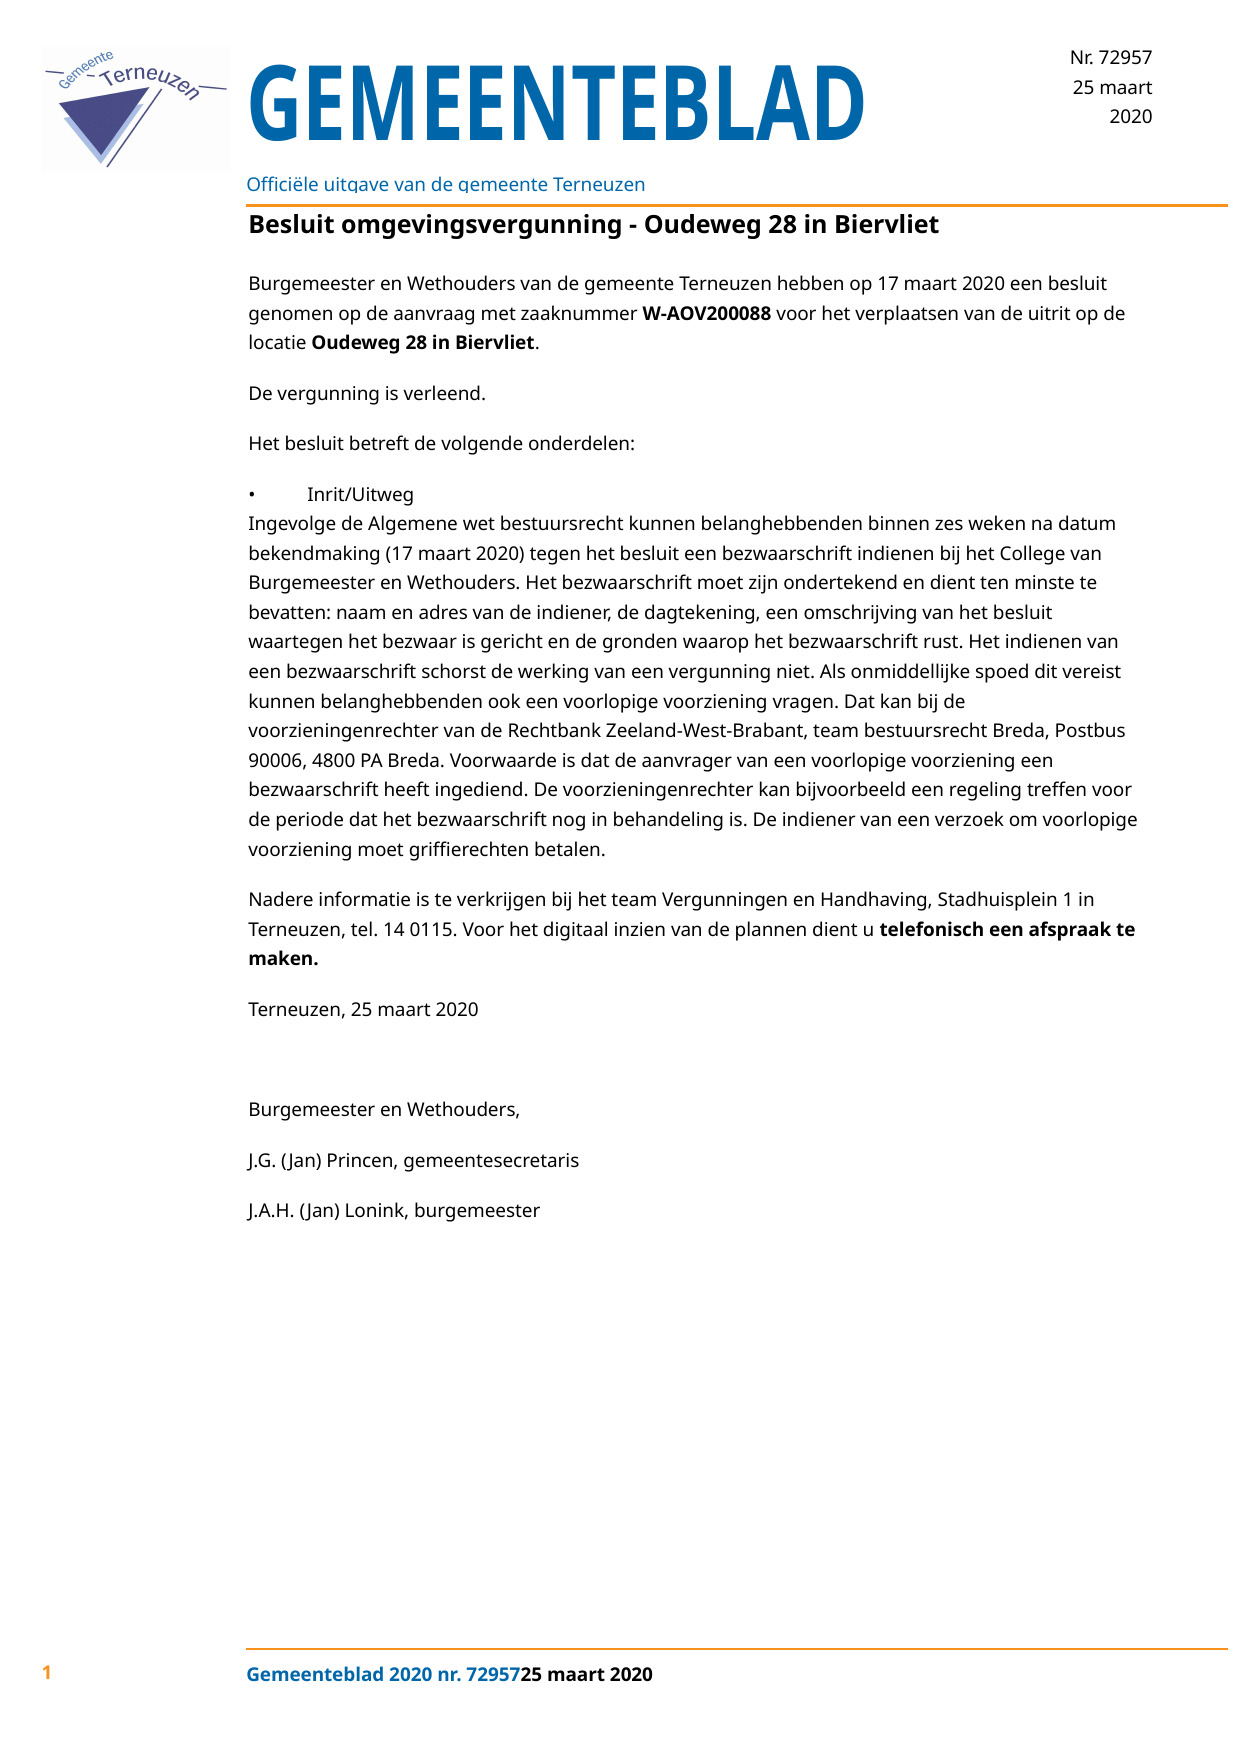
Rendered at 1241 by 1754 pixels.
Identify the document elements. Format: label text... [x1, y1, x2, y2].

text Burgemeester en Wethouders van de gemeente Terneuzen hebben op 17 maart 2020 een besluit genomen op de aanvraag met zaaknummer W-AOV200088 voor het verplaatsen van de uitrit op de locatie Oudeweg 28 in Biervliet. [248, 270, 1152, 355]
text De vergunning is verleend. [248, 380, 1152, 406]
picture [41, 47, 231, 172]
text Besluit omgevingsvergunning - Oudeweg 28 in Biervliet [248, 207, 1152, 241]
list Inrit/Uitweg [248, 481, 1152, 506]
text J.A.H. (Jan) Lonink, burgemeester [248, 1197, 1152, 1223]
text J.G. (Jan) Princen, gemeentesecretaris [248, 1147, 1152, 1173]
text Terneuzen, 25 maart 2020 [248, 996, 1152, 1021]
text Ingevolge de Algemene wet bestuursrecht kunnen belanghebbenden binnen zes weken na datum bekendmaking (17 maart 2020) tegen het besluit een bezwaarschrift indienen bij het College van Burgemeester en Wethouders. Het bezwaarschrift moet zijn ondertekend en dient ten minste te bevatten: naam en adres van de indiener, de dagtekening, een omschrijving van het besluit waartegen het bezwaar is gericht en de gronden waarop het bezwaarschrift rust. Het indienen van een bezwaarschrift schorst de werking van een vergunning niet. Als onmiddellijke spoed dit vereist kunnen belanghebbenden ook een voorlopige voorziening vragen. Dat kan bij de voorzieningenrechter van de Rechtbank Zeeland-West-Brabant, team bestuursrecht Breda, Postbus 90006, 4800 PA Breda. Voorwaarde is dat de aanvrager van een voorlopige voorziening een bezwaarschrift heeft ingediend. De voorzieningenrechter kan bijvoorbeeld een regeling treffen voor de periode dat het bezwaarschrift nog in behandeling is. De indiener van een verzoek om voorlopige voorziening moet griffierechten betalen. [248, 510, 1152, 861]
text Burgemeester en Wethouders, [248, 1097, 1152, 1122]
text Nadere informatie is te verkrijgen bij het team Vergunningen en Handhaving, Stadhuisplein 1 in Terneuzen, tel. 14 0115. Voor het digitaal inzien van de plannen dient u telefonisch een afspraak te maken. [248, 886, 1152, 971]
text Het besluit betreft de volgende onderdelen: [248, 430, 1152, 456]
